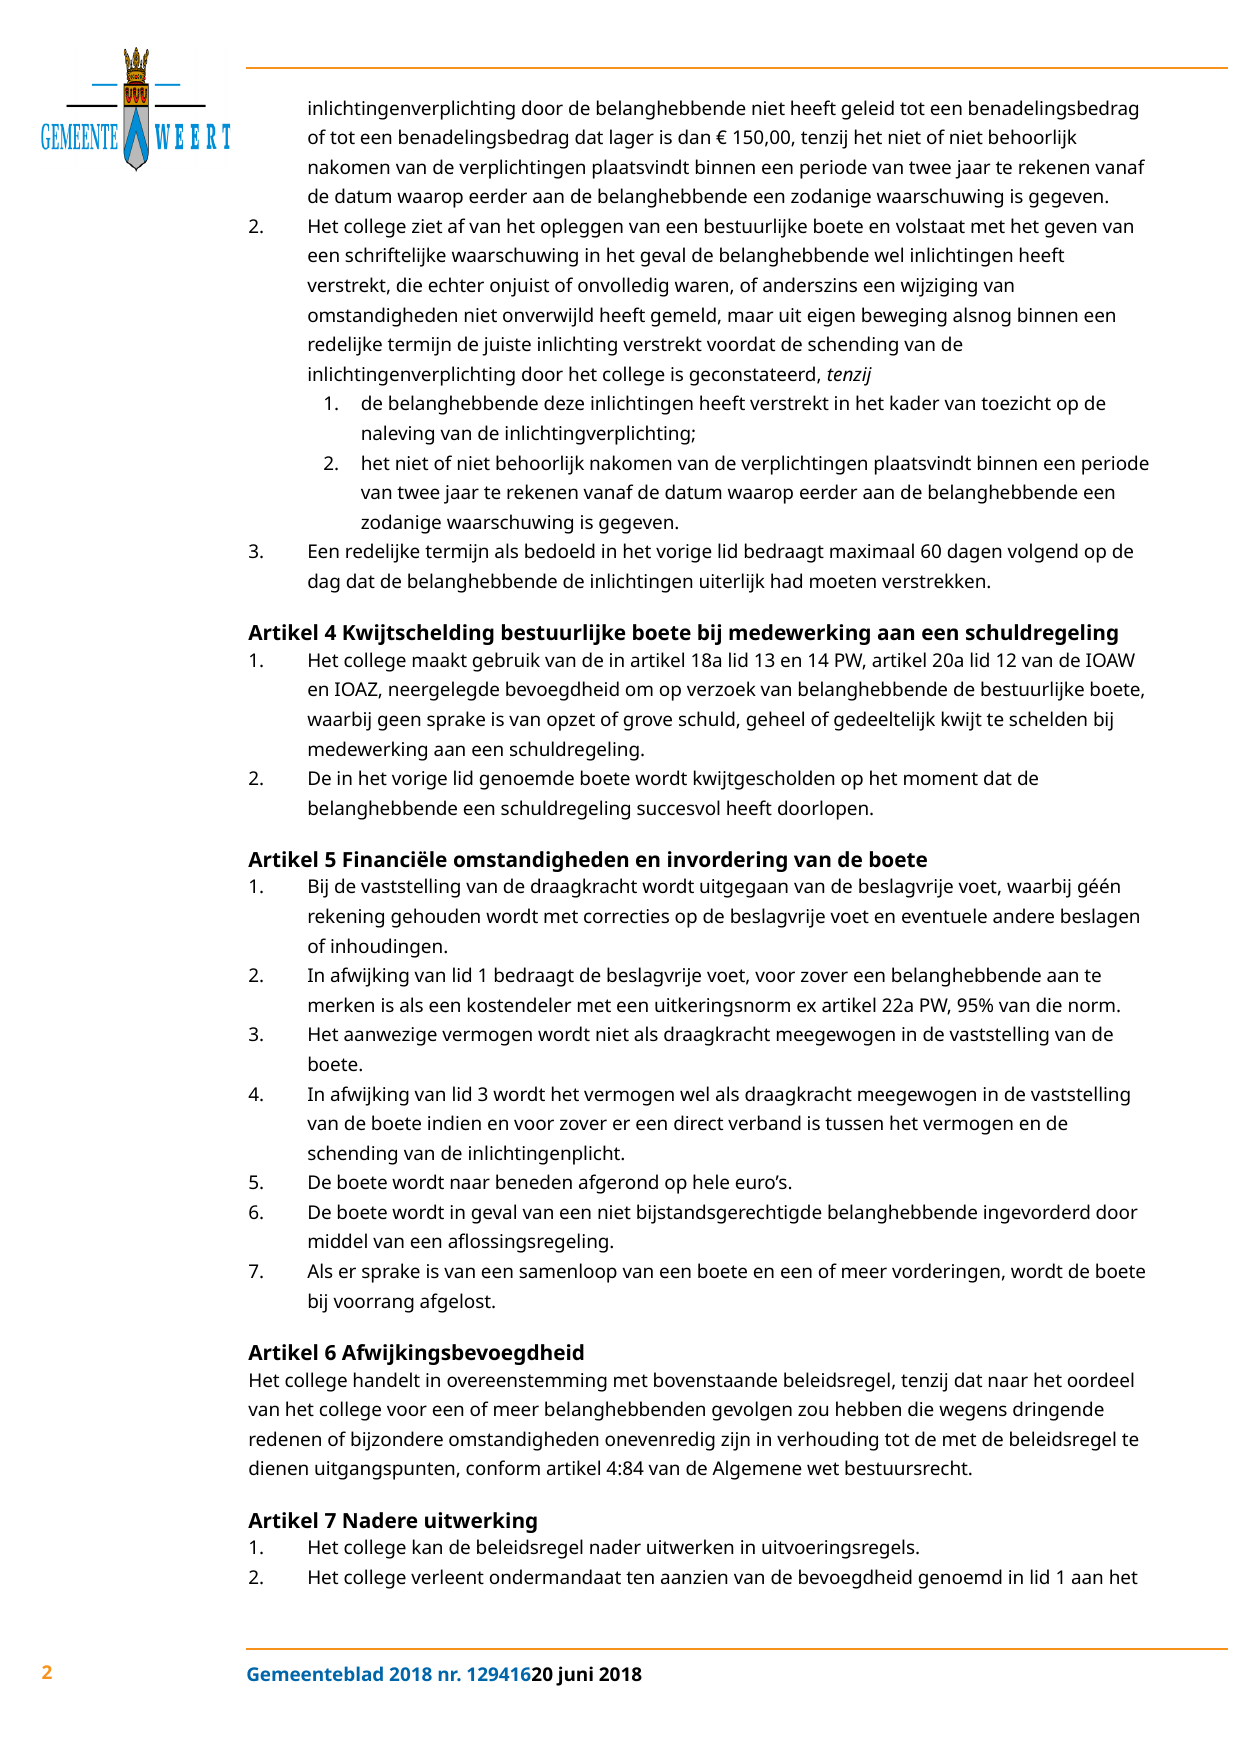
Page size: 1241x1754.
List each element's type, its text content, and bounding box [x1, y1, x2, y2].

list Een redelijke termijn als bedoeld in het vorige lid bedraagt maximaal 60 dagen volgend op de dag dat de belanghebbende de inlichtingen uiterlijk had moeten verstrekken. [248, 538, 1152, 594]
list Het college maakt gebruik van de in artikel 18a lid 13 en 14 PW, artikel 20a lid 12 van de IOAW en IOAZ, neergelegde bevoegdheid om op verzoek van belanghebbende de bestuurlijke boete, waarbij geen sprake is van opzet of grove schuld, geheel of gedeeltelijk kwijt te schelden bij medewerking aan een schuldregeling. [248, 647, 1152, 761]
list In afwijking van lid 3 wordt het vermogen wel als draagkracht meegewogen in de vaststelling van de boete indien en voor zover er een direct verband is tussen het vermogen en de schending van de inlichtingenplicht. [248, 1081, 1152, 1166]
list Het college ziet af van het opleggen van een bestuurlijke boete en volstaat met het geven van een schriftelijke waarschuwing in het geval de belanghebbende wel inlichtingen heeft verstrekt, die echter onjuist of onvolledig waren, of anderszins een wijziging van omstandigheden niet onverwijld heeft gemeld, maar uit eigen beweging alsnog binnen een redelijke termijn de juiste inlichting verstrekt voordat de schending van de inlichtingenverplichting door het college is geconstateerd, tenzij [248, 213, 1152, 387]
list Als er sprake is van een samenloop van een boete en een of meer vorderingen, wordt de boete bij voorrang afgelost. [248, 1258, 1152, 1314]
list de belanghebbende deze inlichtingen heeft verstrekt in het kader van toezicht op de naleving van de inlichtingverplichting; [323, 391, 1152, 446]
text Artikel 7 Nadere uitwerking [248, 1506, 1152, 1534]
text Het college handelt in overeenstemming met bovenstaande beleidsregel, tenzij dat naar het oordeel van het college voor een of meer belanghebbenden gevolgen zou hebben die wegens dringende redenen of bijzondere omstandigheden onevenredig zijn in verhouding tot de met de beleidsregel te dienen uitgangspunten, conform artikel 4:84 van de Algemene wet bestuursrecht. [248, 1367, 1152, 1481]
text Artikel 5 Financiële omstandigheden en invordering van de boete [248, 845, 1152, 874]
picture [41, 47, 231, 172]
list inlichtingenverplichting door de belanghebbende niet heeft geleid tot een benadelingsbedrag of tot een benadelingsbedrag dat lager is dan € 150,00, tenzij het niet of niet behoorlijk nakomen van de verplichtingen plaatsvindt binnen een periode van twee jaar te rekenen vanaf de datum waarop eerder aan de belanghebbende een zodanige waarschuwing is gegeven. [248, 95, 1152, 209]
list De in het vorige lid genoemde boete wordt kwijtgescholden op het moment dat de belanghebbende een schuldregeling succesvol heeft doorlopen. [248, 765, 1152, 821]
list Bij de vaststelling van de draagkracht wordt uitgegaan van de beslagvrije voet, waarbij géén rekening gehouden wordt met correcties op de beslagvrije voet en eventuele andere beslagen of inhoudingen. [248, 874, 1152, 959]
list De boete wordt in geval van een niet bijstandsgerechtigde belanghebbende ingevorderd door middel van een aflossingsregeling. [248, 1199, 1152, 1254]
list De boete wordt naar beneden afgerond op hele euro’s. [248, 1169, 1152, 1195]
list In afwijking van lid 1 bedraagt de beslagvrije voet, voor zover een belanghebbende aan te merken is als een kostendeler met een uitkeringsnorm ex artikel 22a PW, 95% van die norm. [248, 962, 1152, 1018]
list het niet of niet behoorlijk nakomen van de verplichtingen plaatsvindt binnen een periode van twee jaar te rekenen vanaf de datum waarop eerder aan de belanghebbende een zodanige waarschuwing is gegeven. [323, 450, 1152, 535]
text Artikel 6 Afwijkingsbevoegdheid [248, 1338, 1152, 1367]
list Het college verleent ondermandaat ten aanzien van de bevoegdheid genoemd in lid 1 aan het [248, 1564, 1152, 1590]
list Het college kan de beleidsregel nader uitwerken in uitvoeringsregels. [248, 1534, 1152, 1560]
list Het aanwezige vermogen wordt niet als draagkracht meegewogen in de vaststelling van de boete. [248, 1022, 1152, 1077]
text Artikel 4 Kwijtschelding bestuurlijke boete bij medewerking aan een schuldregeling [248, 618, 1152, 647]
